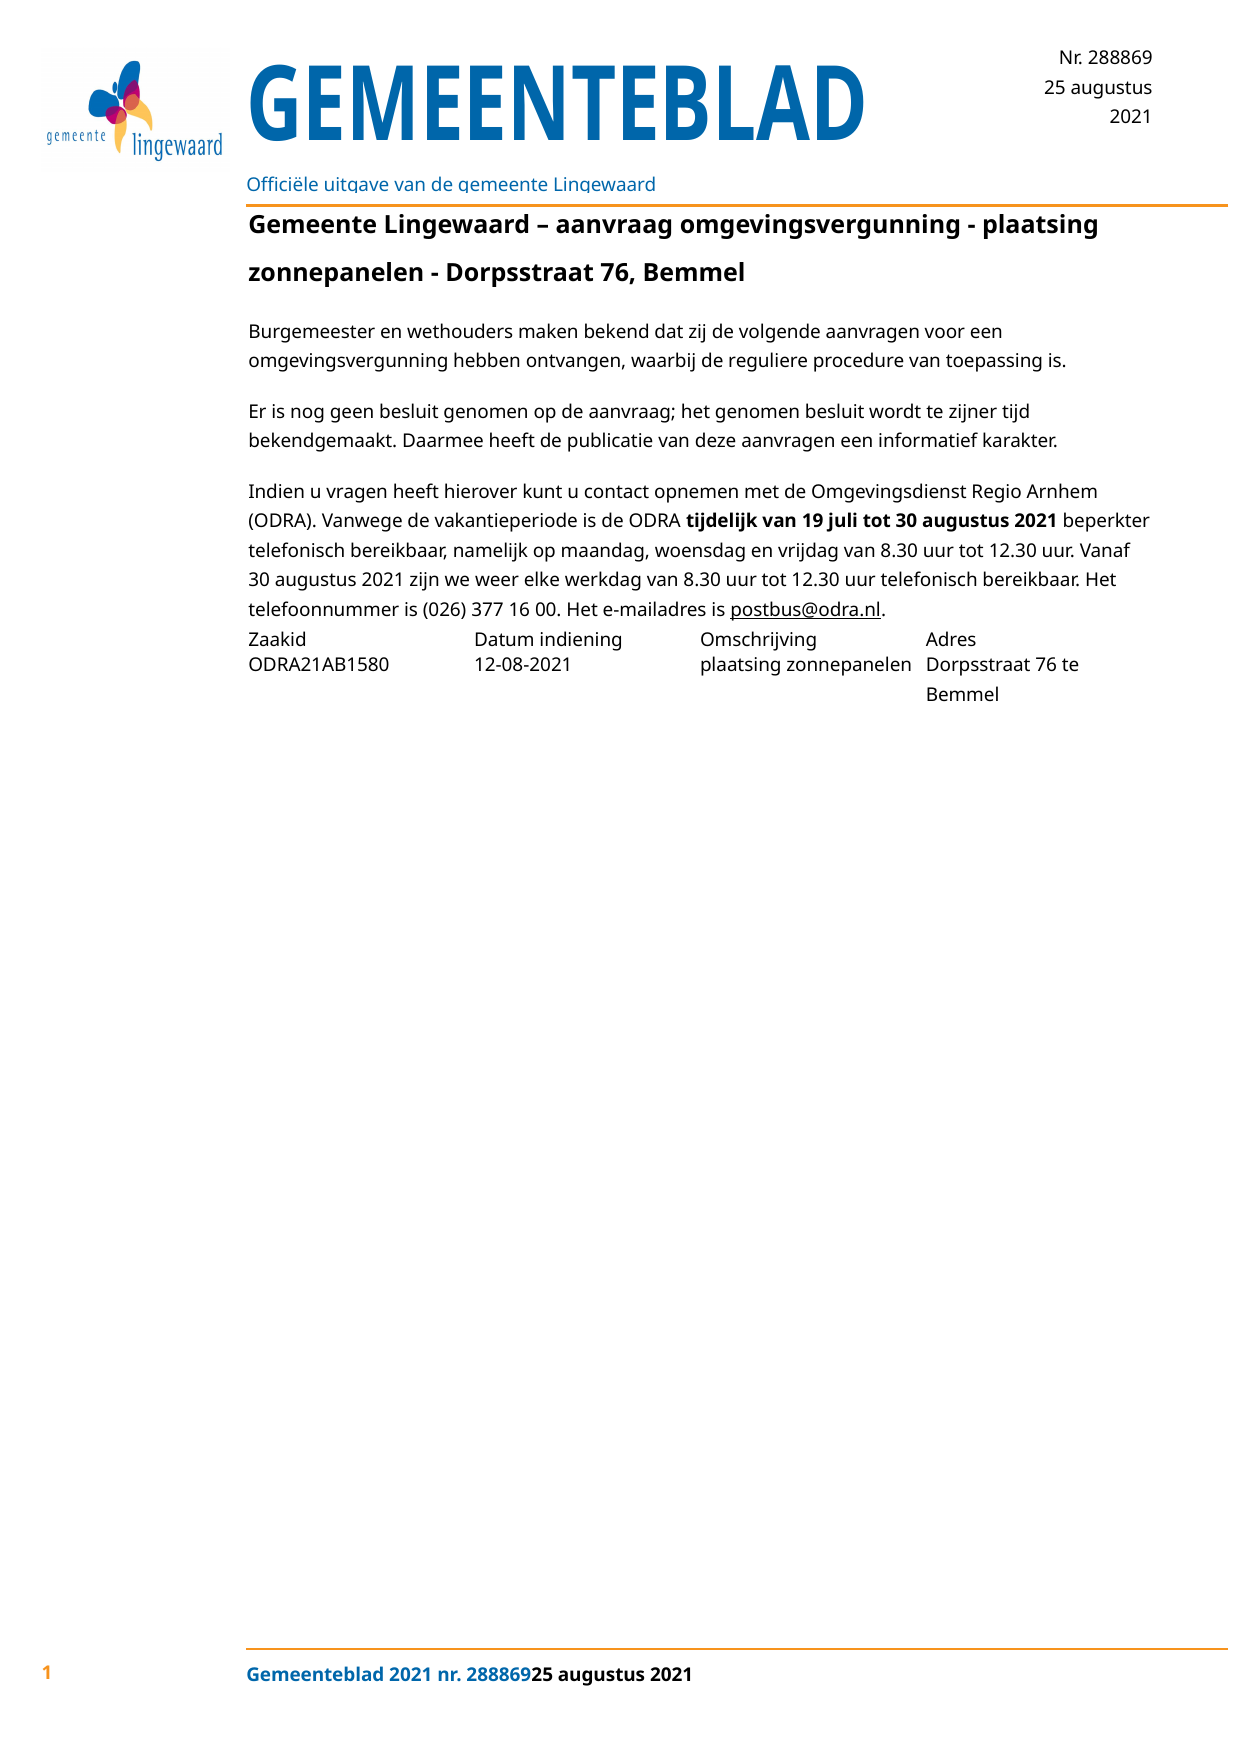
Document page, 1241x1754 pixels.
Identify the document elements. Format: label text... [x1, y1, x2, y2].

picture [41, 47, 231, 172]
table_cell Dorpsstraat 76 te Bemmel [926, 652, 1152, 707]
table_header Datum indiening [474, 626, 700, 652]
table_cell ODRA21AB1580 [248, 652, 474, 707]
table_header Adres [926, 626, 1152, 652]
table_cell plaatsing zonnepanelen [700, 652, 926, 707]
text Indien u vragen heeft hierover kunt u contact opnemen met de Omgevingsdienst Regio Arnhem (ODRA). Vanwege de vakantieperiode is de ODRA tijdelijk van 19 juli tot 30 augustus 2021 beperkter telefonisch bereikbaar, namelijk op maandag, woensdag en vrijdag van 8.30 uur tot 12.30 uur. Vanaf 30 augustus 2021 zijn we weer elke werkdag van 8.30 uur tot 12.30 uur telefonisch bereikbaar. Het telefoonnummer is (026) 377 16 00. Het e-mailadres is postbus@odra.nl. [248, 478, 1152, 622]
table_cell 12-08-2021 [474, 652, 700, 707]
table_header Zaakid [248, 626, 474, 652]
table_header Omschrijving [700, 626, 926, 652]
text Burgemeester en wethouders maken bekend dat zij de volgende aanvragen voor een omgevingsvergunning hebben ontvangen, waarbij de reguliere procedure van toepassing is. [248, 318, 1152, 373]
text Er is nog geen besluit genomen op de aanvraag; het genomen besluit wordt te zijner tijd bekendgemaakt. Daarmee heeft de publicatie van deze aanvragen een informatief karakter. [248, 398, 1152, 453]
text Gemeente Lingewaard – aanvraag omgevingsvergunning - plaatsing zonnepanelen - Dorpsstraat 76, Bemmel [248, 207, 1152, 288]
